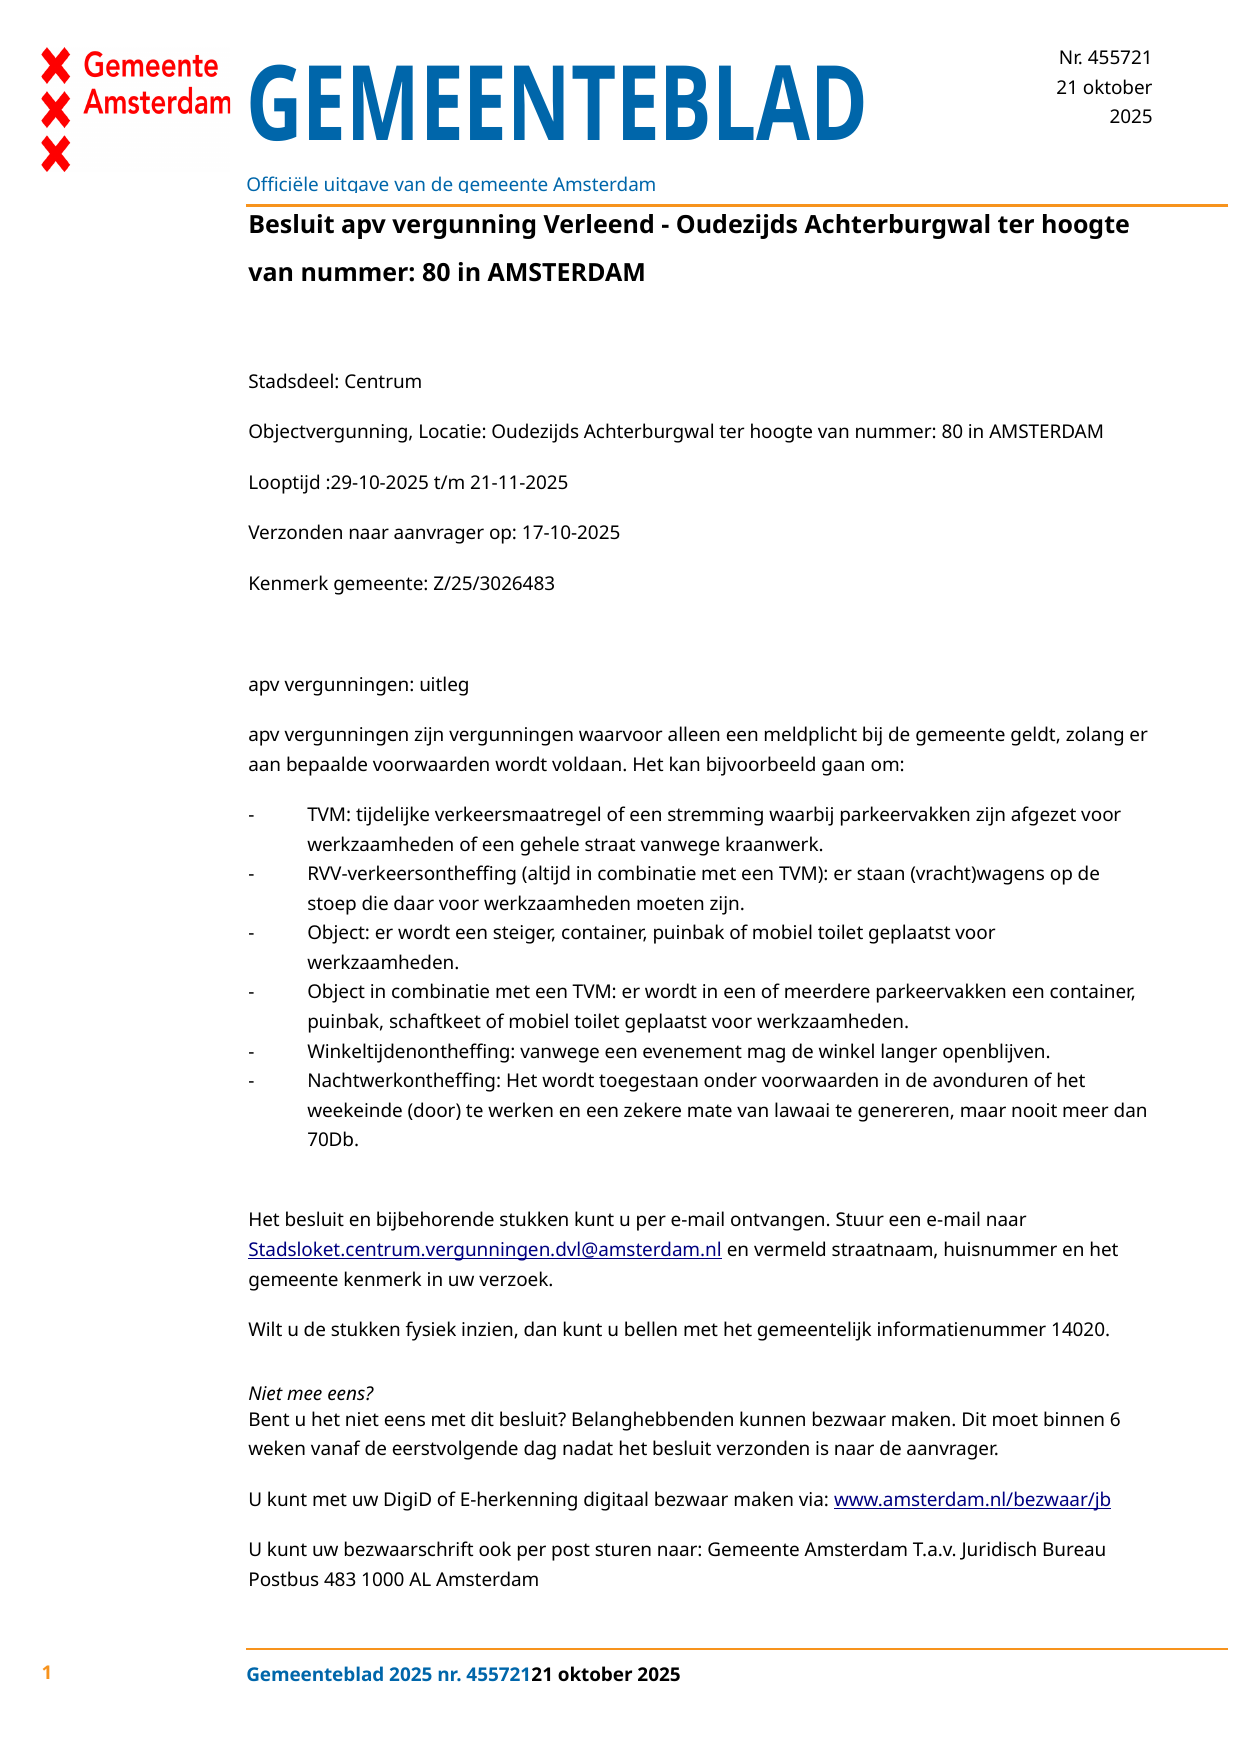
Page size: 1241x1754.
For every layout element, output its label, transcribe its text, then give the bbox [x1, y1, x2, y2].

list Nachtwerkontheffing: Het wordt toegestaan onder voorwaarden in de avonduren of het weekeinde (door) te werken en een zekere mate van lawaai te genereren, maar nooit meer dan 70Db. [248, 1067, 1152, 1152]
text Het besluit en bijbehorende stukken kunt u per e-mail ontvangen. Stuur een e-mail naar Stadsloket.centrum.vergunningen.dvl@amsterdam.nl en vermeld straatnaam, huisnummer en het gemeente kenmerk in uw verzoek. [248, 1207, 1152, 1292]
text U kunt met uw DigiD of E-herkenning digitaal bezwaar maken via: www.amsterdam.nl/bezwaar/jb [248, 1486, 1152, 1512]
text Verzonden naar aanvrager op: 17-10-2025 [248, 519, 1152, 545]
text Stadsdeel: Centrum [248, 368, 1152, 394]
picture [41, 47, 231, 172]
list Winkeltijdenontheffing: vanwege een evenement mag de winkel langer openblijven. [248, 1038, 1152, 1064]
text apv vergunningen zijn vergunningen waarvoor alleen een meldplicht bij de gemeente geldt, zolang er aan bepaalde voorwaarden wordt voldaan. Het kan bijvoorbeeld gaan om: [248, 721, 1152, 777]
text apv vergunningen: uitleg [248, 671, 1152, 697]
text Niet mee eens? [248, 1380, 1152, 1406]
list TVM: tijdelijke verkeersmaatregel of een stremming waarbij parkeervakken zijn afgezet voor werkzaamheden of een gehele straat vanwege kraanwerk. [248, 801, 1152, 857]
text Bent u het niet eens met dit besluit? Belanghebbenden kunnen bezwaar maken. Dit moet binnen 6 weken vanaf de eerstvolgende dag nadat het besluit verzonden is naar de aanvrager. [248, 1406, 1152, 1461]
text Objectvergunning, Locatie: Oudezijds Achterburgwal ter hoogte van nummer: 80 in AMSTERDAM [248, 419, 1152, 444]
list Object: er wordt een steiger, container, puinbak of mobiel toilet geplaatst voor werkzaamheden. [248, 919, 1152, 975]
text Wilt u de stukken fysiek inzien, dan kunt u bellen met het gemeentelijk informatienummer 14020. [248, 1316, 1152, 1342]
text Kenmerk gemeente: Z/25/3026483 [248, 570, 1152, 596]
list Object in combinatie met een TVM: er wordt in een of meerdere parkeervakken een container, puinbak, schaftkeet of mobiel toilet geplaatst voor werkzaamheden. [248, 979, 1152, 1034]
text Besluit apv vergunning Verleend - Oudezijds Achterburgwal ter hoogte van nummer: 80 in AMSTERDAM [248, 207, 1152, 288]
text U kunt uw bezwaarschrift ook per post sturen naar: Gemeente Amsterdam T.a.v. Juridisch Bureau Postbus 483 1000 AL Amsterdam [248, 1536, 1152, 1592]
list RVV-verkeersontheffing (altijd in combinatie met een TVM): er staan (vracht)wagens op de stoep die daar voor werkzaamheden moeten zijn. [248, 860, 1152, 916]
text Looptijd :29-10-2025 t/m 21-11-2025 [248, 469, 1152, 495]
